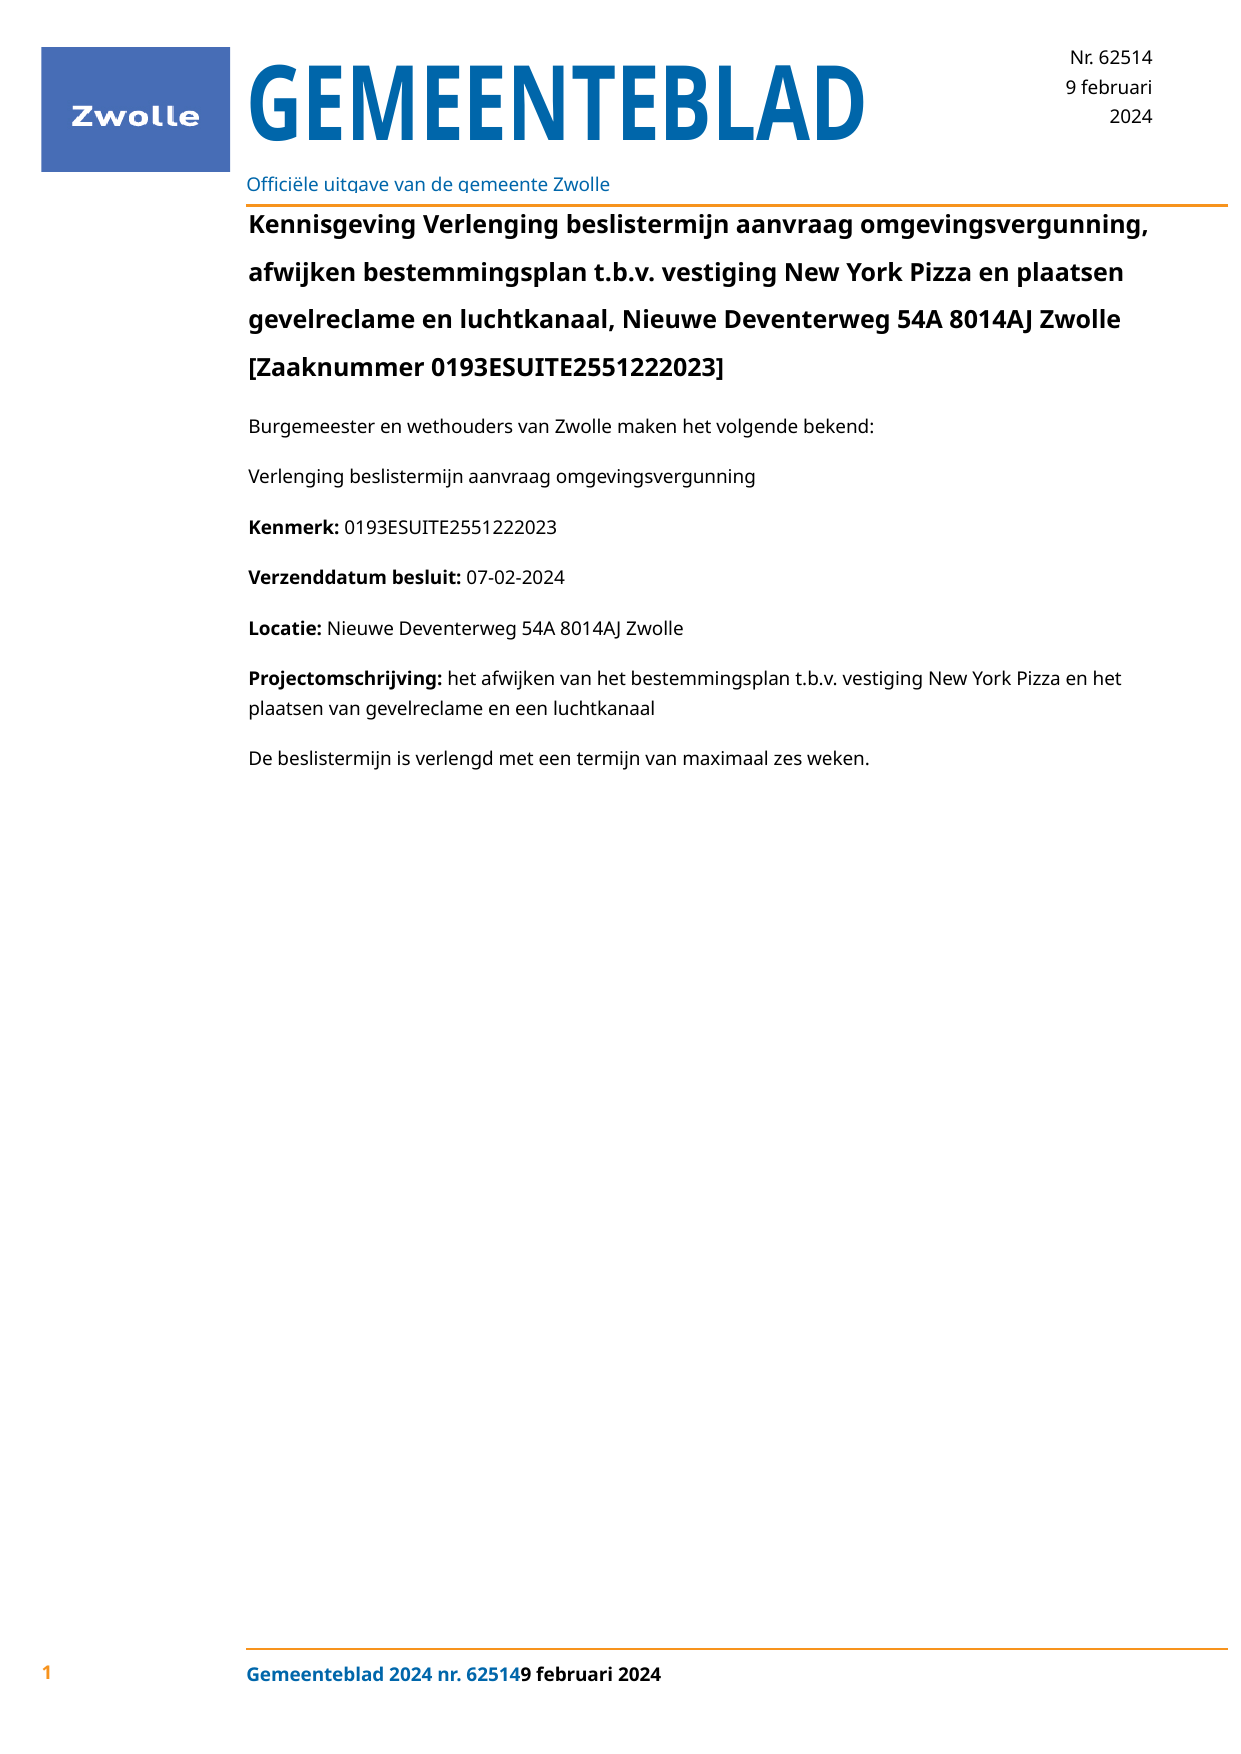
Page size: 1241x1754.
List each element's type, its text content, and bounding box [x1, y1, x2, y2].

text Locatie: Nieuwe Deventerweg 54A 8014AJ Zwolle [248, 615, 1152, 641]
text Kenmerk: 0193ESUITE2551222023 [248, 514, 1152, 540]
text Kennisgeving Verlenging beslistermijn aanvraag omgevingsvergunning, afwijken bestemmingsplan t.b.v. vestiging New York Pizza en plaatsen gevelreclame en luchtkanaal, Nieuwe Deventerweg 54A 8014AJ Zwolle [Zaaknummer 0193ESUITE2551222023] [248, 207, 1152, 384]
text Burgemeester en wethouders van Zwolle maken het volgende bekend: [248, 413, 1152, 439]
picture [41, 47, 231, 172]
text Projectomschrijving: het afwijken van het bestemmingsplan t.b.v. vestiging New York Pizza en het plaatsen van gevelreclame en een luchtkanaal [248, 665, 1152, 721]
text Verzenddatum besluit: 07-02-2024 [248, 564, 1152, 590]
text Verlenging beslistermijn aanvraag omgevingsvergunning [248, 463, 1152, 489]
text De beslistermijn is verlengd met een termijn van maximaal zes weken. [248, 745, 1152, 771]
